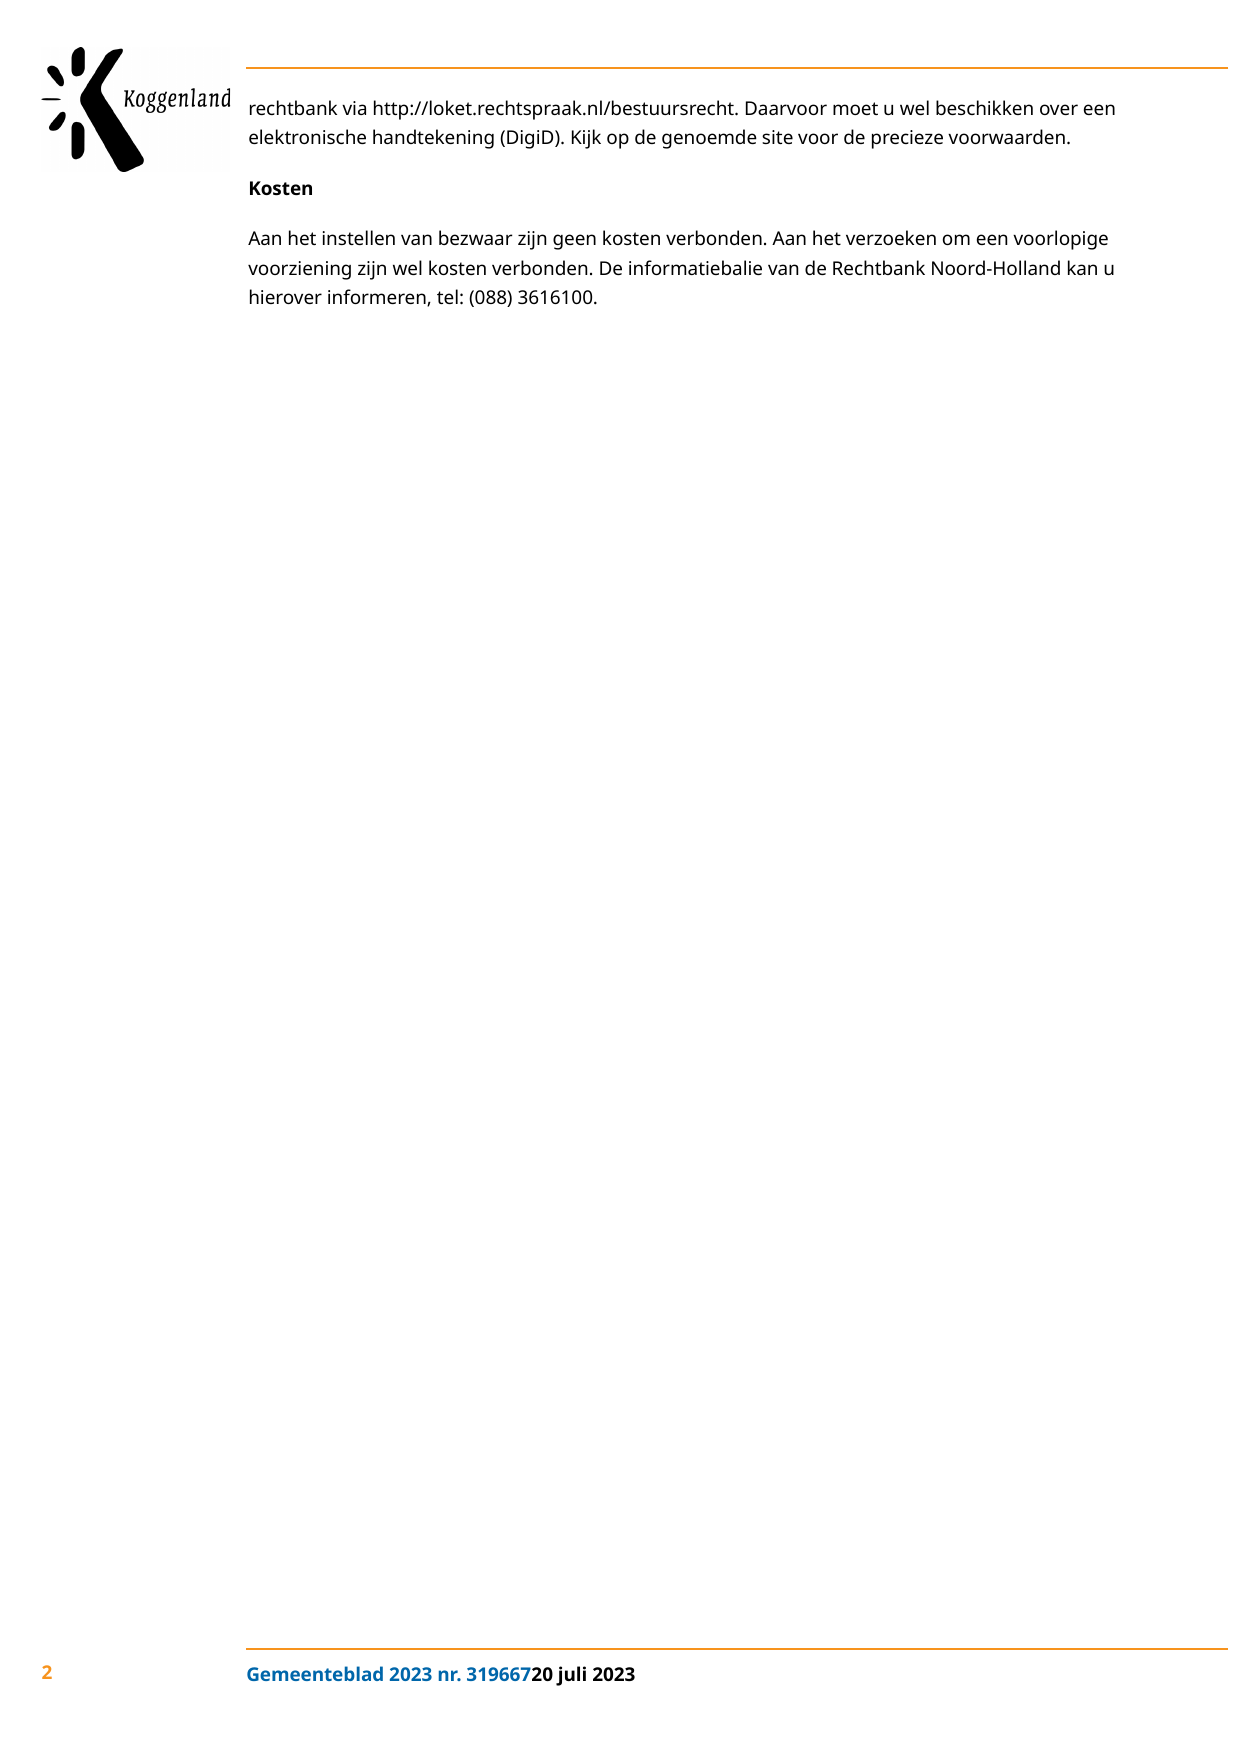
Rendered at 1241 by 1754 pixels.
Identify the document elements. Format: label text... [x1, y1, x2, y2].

text Aan het instellen van bezwaar zijn geen kosten verbonden. Aan het verzoeken om een voorlopige voorziening zijn wel kosten verbonden. De informatiebalie van de Rechtbank Noord-Holland kan u hierover informeren, tel: (088) 3616100. [248, 225, 1152, 310]
text Kosten [248, 175, 1152, 201]
text rechtbank via http://loket.rechtspraak.nl/bestuursrecht. Daarvoor moet u wel beschikken over een elektronische handtekening (DigiD). Kijk op de genoemde site voor de precieze voorwaarden. [248, 95, 1152, 150]
picture [41, 47, 231, 172]
